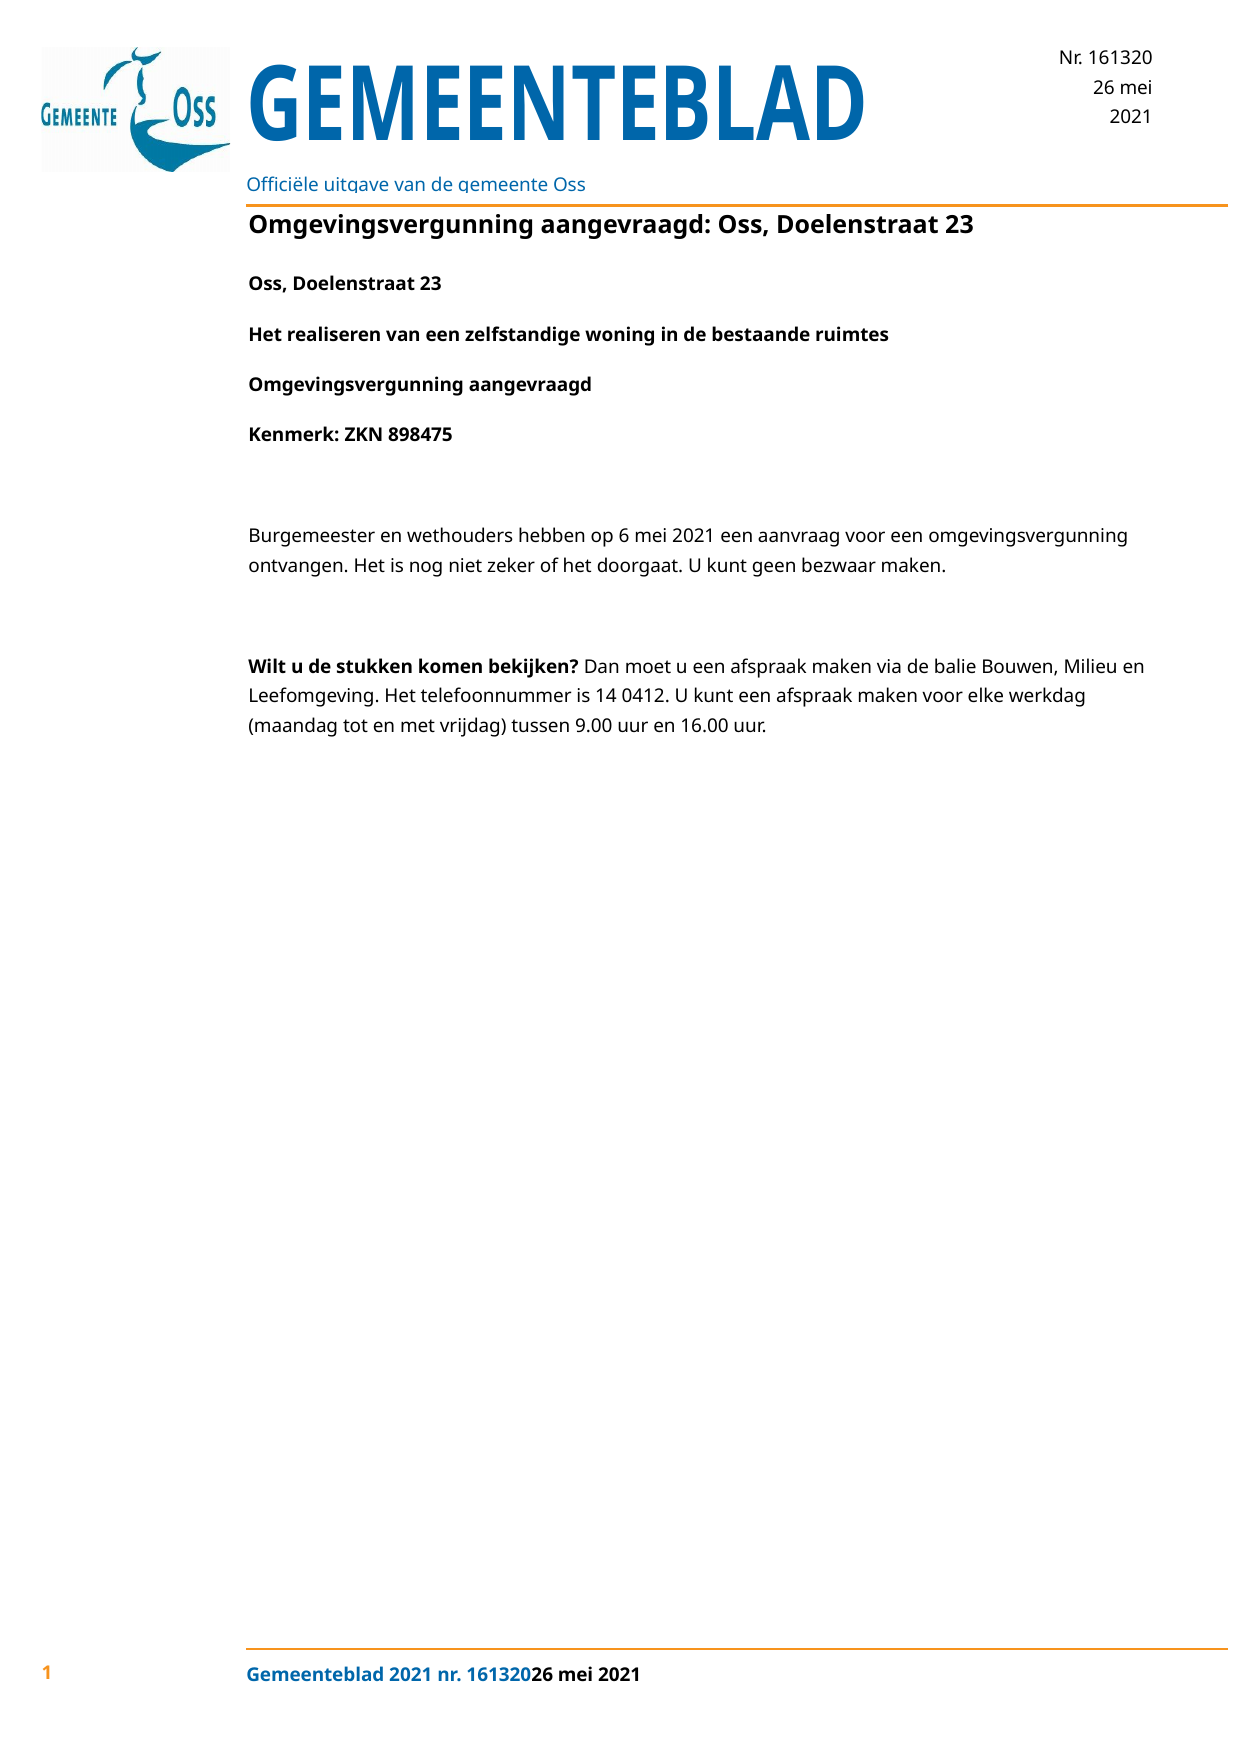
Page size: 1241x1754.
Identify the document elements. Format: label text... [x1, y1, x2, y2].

text Kenmerk: ZKN 898475 [248, 422, 1152, 447]
text Burgemeester en wethouders hebben op 6 mei 2021 een aanvraag voor een omgevingsvergunning ontvangen. Het is nog niet zeker of het doorgaat. U kunt geen bezwaar maken. [248, 522, 1152, 578]
text Omgevingsvergunning aangevraagd [248, 371, 1152, 397]
picture [41, 47, 231, 172]
text Oss, Doelenstraat 23 [248, 270, 1152, 296]
text Het realiseren van een zelfstandige woning in de bestaande ruimtes [248, 321, 1152, 346]
text Omgevingsvergunning aangevraagd: Oss, Doelenstraat 23 [248, 207, 1152, 241]
text Wilt u de stukken komen bekijken? Dan moet u een afspraak maken via de balie Bouwen, Milieu en Leefomgeving. Het telefoonnummer is 14 0412. U kunt een afspraak maken voor elke werkdag (maandag tot en met vrijdag) tussen 9.00 uur en 16.00 uur. [248, 653, 1152, 738]
